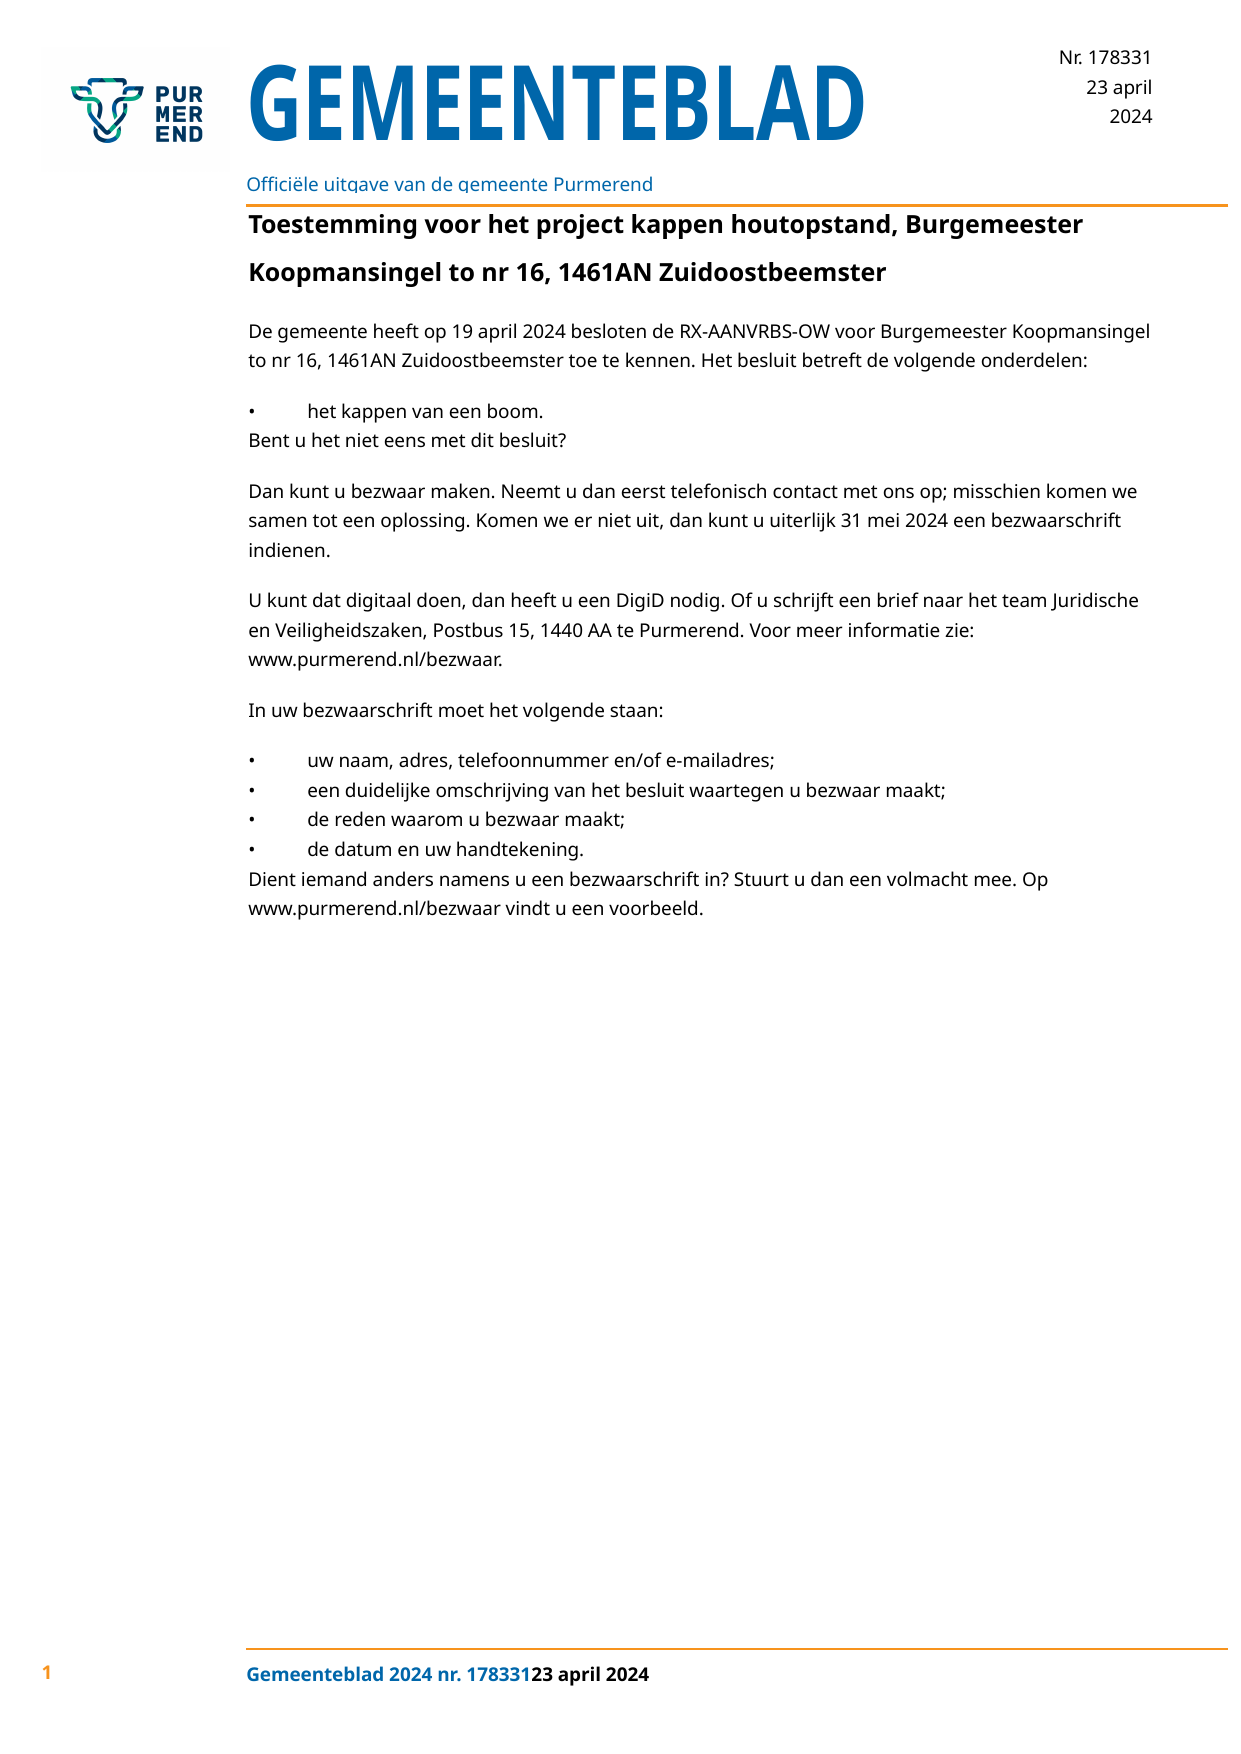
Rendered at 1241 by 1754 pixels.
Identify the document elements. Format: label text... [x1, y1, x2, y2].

list de reden waarom u bezwaar maakt; [248, 807, 1152, 832]
picture [41, 47, 231, 172]
text Toestemming voor het project kappen houtopstand, Burgemeester Koopmansingel to nr 16, 1461AN Zuidoostbeemster [248, 207, 1152, 288]
list de datum en uw handtekening. [248, 836, 1152, 862]
text Bent u het niet eens met dit besluit? [248, 427, 1152, 453]
text De gemeente heeft op 19 april 2024 besloten de RX-AANVRBS-OW voor Burgemeester Koopmansingel to nr 16, 1461AN Zuidoostbeemster toe te kennen. Het besluit betreft de volgende onderdelen: [248, 318, 1152, 373]
list het kappen van een boom. [248, 398, 1152, 424]
text Dient iemand anders namens u een bezwaarschrift in? Stuurt u dan een volmacht mee. Op www.purmerend.nl/bezwaar vindt u een voorbeeld. [248, 866, 1152, 921]
text U kunt dat digitaal doen, dan heeft u een DigiD nodig. Of u schrijft een brief naar het team Juridische en Veiligheidszaken, Postbus 15, 1440 AA te Purmerend. Voor meer informatie zie: www.purmerend.nl/bezwaar. [248, 587, 1152, 672]
text In uw bezwaarschrift moet het volgende staan: [248, 697, 1152, 723]
list uw naam, adres, telefoonnummer en/of e-mailadres; [248, 747, 1152, 773]
list een duidelijke omschrijving van het besluit waartegen u bezwaar maakt; [248, 777, 1152, 803]
text Dan kunt u bezwaar maken. Neemt u dan eerst telefonisch contact met ons op; misschien komen we samen tot een oplossing. Komen we er niet uit, dan kunt u uiterlijk 31 mei 2024 een bezwaarschrift indienen. [248, 478, 1152, 563]
